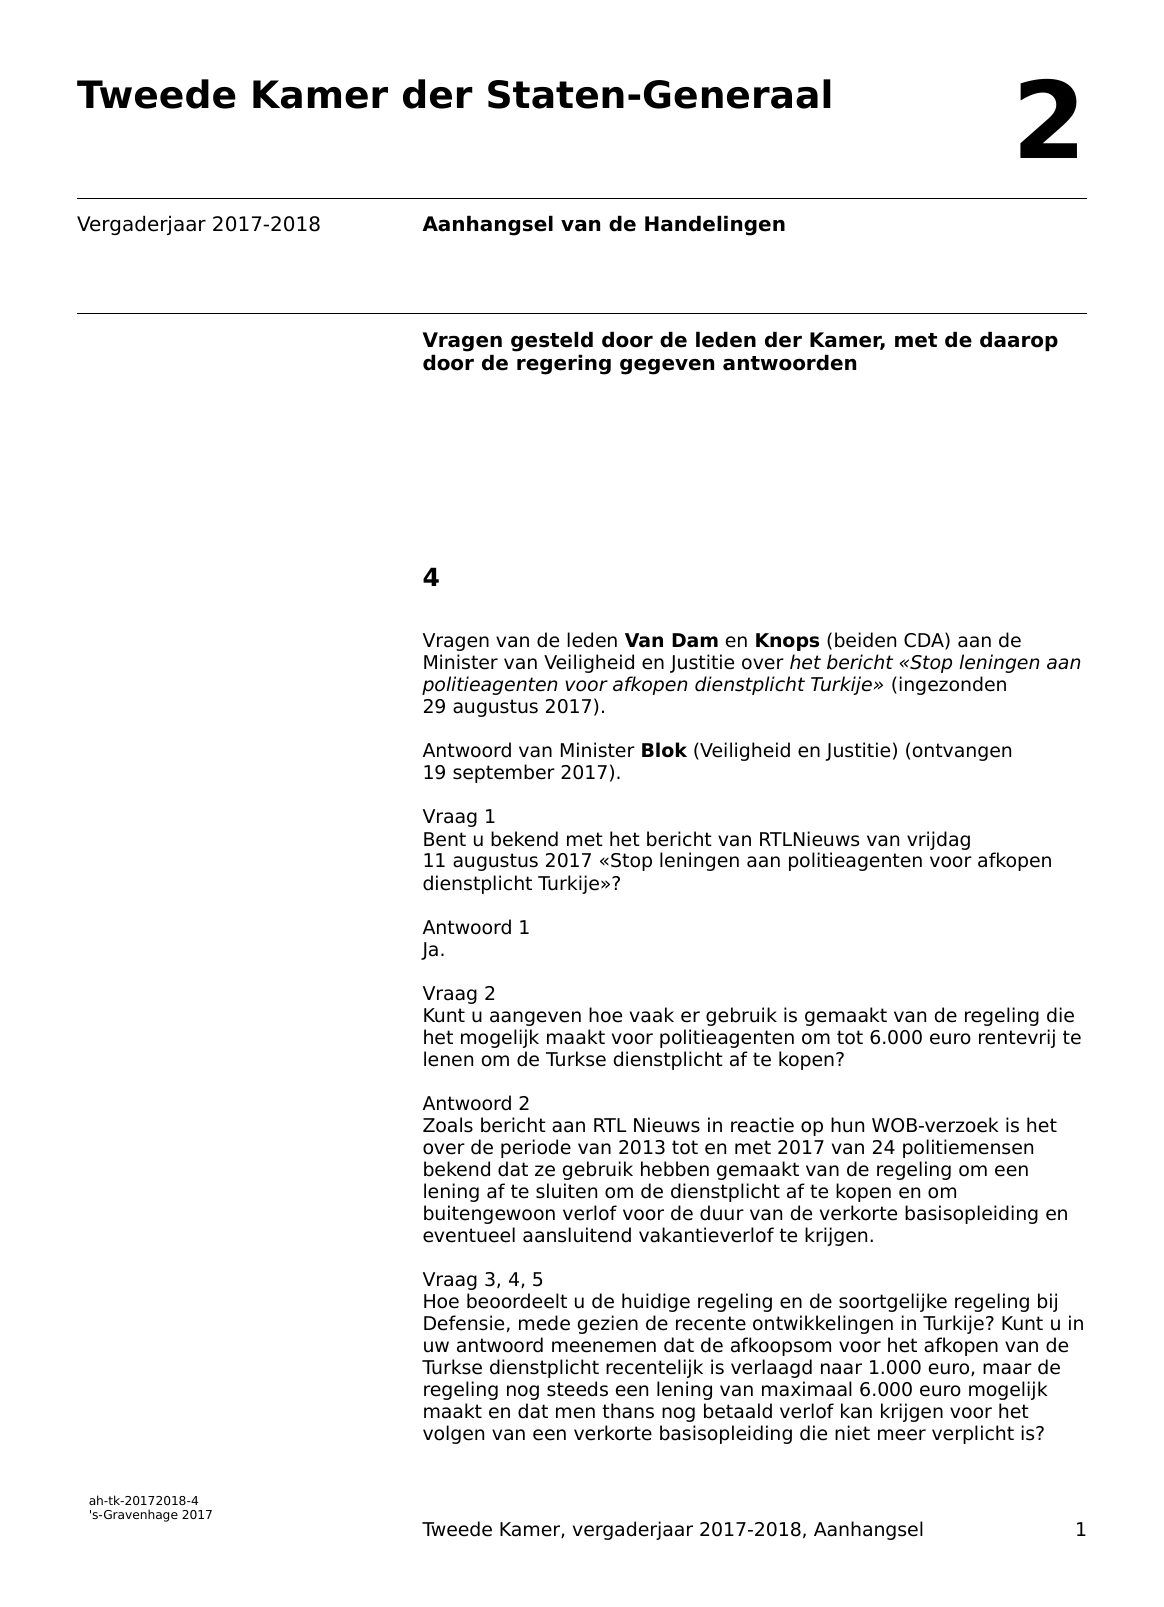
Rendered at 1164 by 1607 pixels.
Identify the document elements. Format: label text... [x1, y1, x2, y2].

text Antwoord van Minister Blok (Veiligheid en Justitie) (ontvangen 19 september 2017). [422, 740, 1087, 784]
text Vraag 2 [422, 983, 1087, 1005]
table_cell Aanhangsel van de Handelingen [422, 199, 1087, 313]
table_header 2 [886, 59, 1087, 198]
text 's-Gravenhage 2017 [88, 1508, 323, 1522]
text Vraag 3, 4, 5 [422, 1269, 1087, 1291]
text Antwoord 1 [422, 917, 1087, 938]
text Vraag 1 [422, 806, 1087, 828]
table_cell Vragen gesteld door de leden der Kamer, met de daarop door de regering gegeven antwoorden [422, 314, 1087, 375]
text Zoals bericht aan RTL Nieuws in reactie op hun WOB-verzoek is het over de periode van 2013 tot en met 2017 van 24 politiemensen bekend dat ze gebruik hebben gemaakt van de regeling om een lening af te sluiten om de dienstplicht af te kopen en om buitengewoon verlof voor de duur van de verkorte basisopleiding en eventueel aansluitend vakantieverlof te krijgen. [422, 1115, 1087, 1247]
text ah-tk-20172018-4 [88, 1494, 323, 1508]
text Bent u bekend met het bericht van RTLNieuws van vrijdag 11 augustus 2017 «Stop leningen aan politieagenten voor afkopen dienstplicht Turkije»? [422, 828, 1087, 894]
text Kunt u aangeven hoe vaak er gebruik is gemaakt van de regeling die het mogelijk maakt voor politieagenten om tot 6.000 euro rentevrij te lenen om de Turkse dienstplicht af te kopen? [422, 1005, 1087, 1071]
text 4 [422, 563, 1087, 592]
text Vragen van de leden Van Dam en Knops (beiden CDA) aan de Minister van Veiligheid en Justitie over het bericht «Stop leningen aan politieagenten voor afkopen dienstplicht Turkije» (ingezonden 29 augustus 2017). [422, 630, 1087, 718]
table_cell Vergaderjaar 2017-2018 [77, 199, 422, 313]
text Ja. [422, 938, 1087, 961]
table_cell [77, 314, 422, 375]
text Hoe beoordeelt u de huidige regeling en de soortgelijke regeling bij Defensie, mede gezien de recente ontwikkelingen in Turkije? Kunt u in uw antwoord meenemen dat de afkoopsom voor het afkopen van de Turkse dienstplicht recentelijk is verlaagd naar 1.000 euro, maar de regeling nog steeds een lening van maximaal 6.000 euro mogelijk maakt en dat men thans nog betaald verlof kan krijgen voor het volgen van een verkorte basisopleiding die niet meer verplicht is? [422, 1291, 1087, 1445]
text Antwoord 2 [422, 1093, 1087, 1115]
table_header Tweede Kamer der Staten-Generaal [77, 59, 886, 198]
